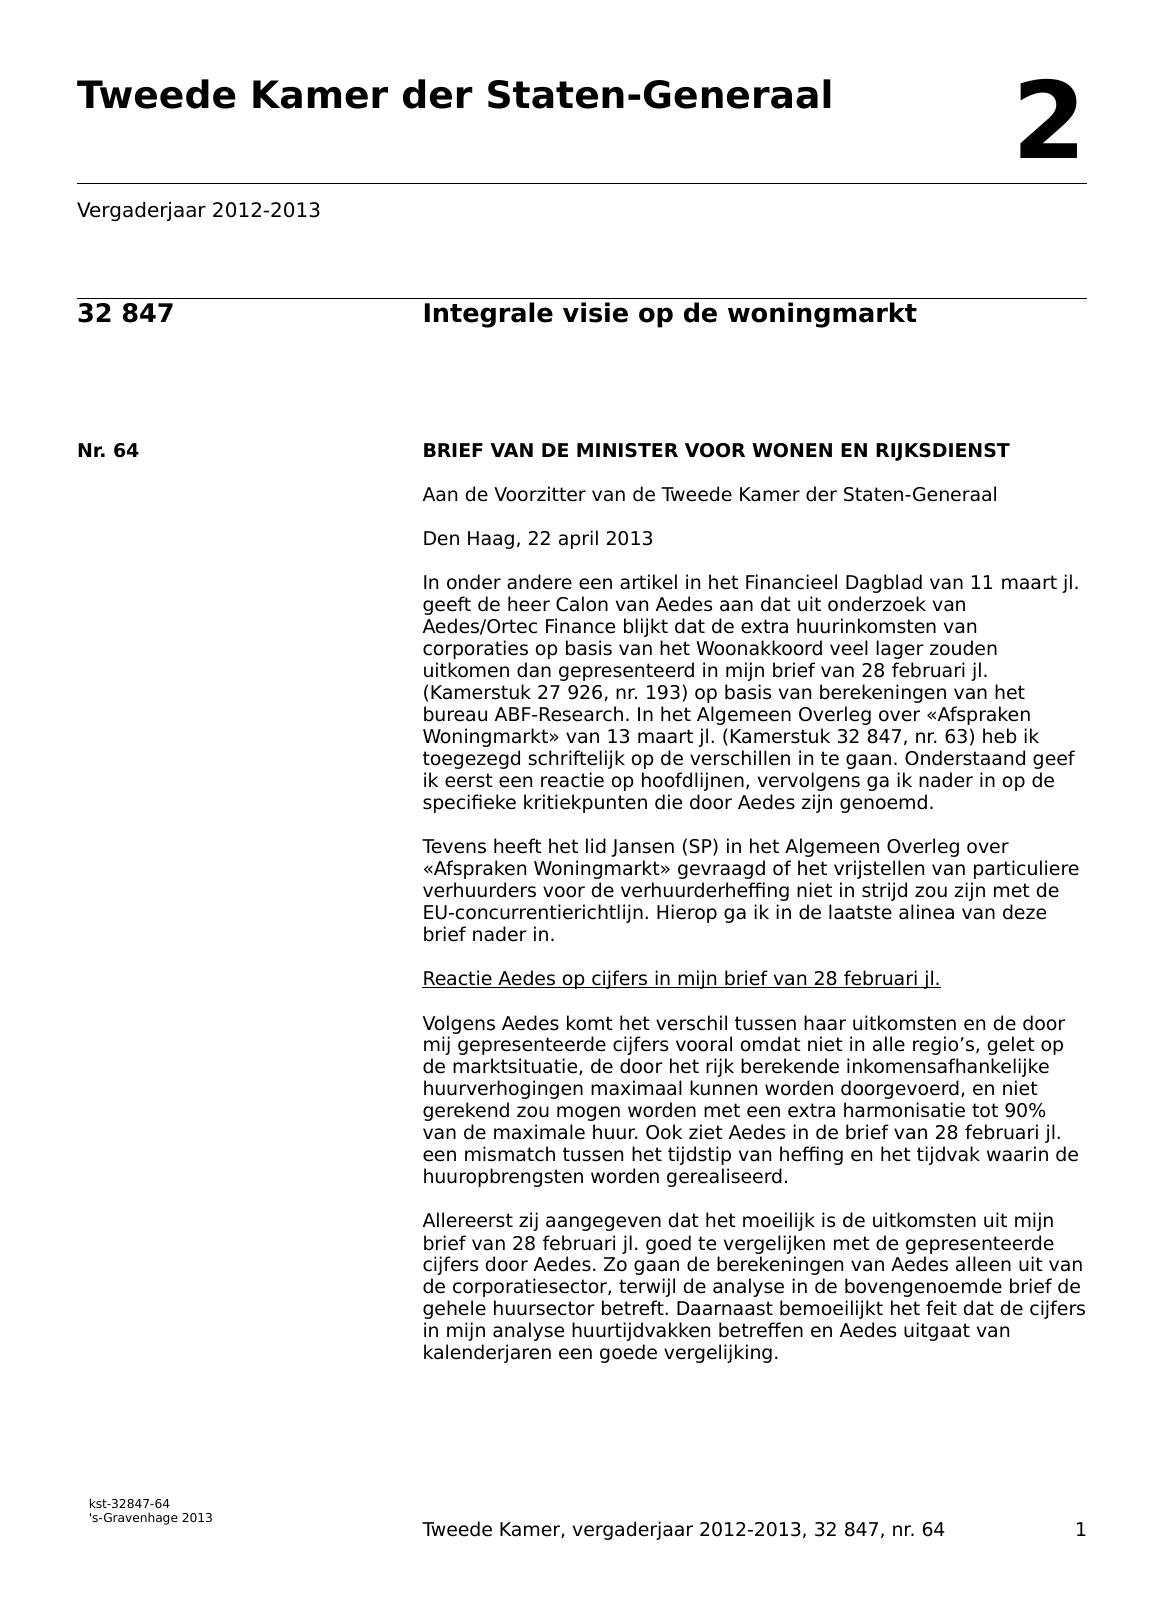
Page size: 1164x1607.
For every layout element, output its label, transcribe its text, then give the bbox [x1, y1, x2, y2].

text kst-32847-64 [88, 1497, 323, 1511]
text Tevens heeft het lid Jansen (SP) in het Algemeen Overleg over «Afspraken Woningmarkt» gevraagd of het vrijstellen van particuliere verhuurders voor de verhuurderheffing niet in strijd zou zijn met de EU-concurrentierichtlijn. Hierop ga ik in de laatste alinea van deze brief nader in. [422, 836, 1087, 946]
text Allereerst zij aangegeven dat het moeilijk is de uitkomsten uit mijn brief van 28 februari jl. goed te vergelijken met de gepresenteerde cijfers door Aedes. Zo gaan de berekeningen van Aedes alleen uit van de corporatiesector, terwijl de analyse in de bovengenoemde brief de gehele huursector betreft. Daarnaast bemoeilijkt het feit dat de cijfers in mijn analyse huurtijdvakken betreffen en Aedes uitgaat van kalenderjaren een goede vergelijking. [422, 1210, 1087, 1364]
text Den Haag, 22 april 2013 [422, 528, 1087, 550]
text In onder andere een artikel in het Financieel Dagblad van 11 maart jl. geeft de heer Calon van Aedes aan dat uit onderzoek van Aedes/Ortec Finance blijkt dat de extra huurinkomsten van corporaties op basis van het Woonakkoord veel lager zouden uitkomen dan gepresenteerd in mijn brief van 28 februari jl. (Kamerstuk 27 926, nr. 193) op basis van berekeningen van het bureau ABF-Research. In het Algemeen Overleg over «Afspraken Woningmarkt» van 13 maart jl. (Kamerstuk 32 847, nr. 63) heb ik toegezegd schriftelijk op de verschillen in te gaan. Onderstaand geef ik eerst een reactie op hoofdlijnen, vervolgens ga ik nader in op de specifieke kritiekpunten die door Aedes zijn genoemd. [422, 572, 1087, 814]
subtitle Nr. 64 BRIEF VAN DE MINISTER VOOR WONEN EN RIJKSDIENST [77, 440, 1087, 462]
text Volgens Aedes komt het verschil tussen haar uitkomsten en de door mij gepresenteerde cijfers vooral omdat niet in alle regio’s, gelet op de marktsituatie, de door het rijk berekende inkomensafhankelijke huurverhogingen maximaal kunnen worden doorgevoerd, en niet gerekend zou mogen worden met een extra harmonisatie tot 90% van de maximale huur. Ook ziet Aedes in de brief van 28 februari jl. een mismatch tussen het tijdstip van heffing en het tijdvak waarin de huuropbrengsten worden gerealiseerd. [422, 1012, 1087, 1188]
table_header Tweede Kamer der Staten-Generaal [77, 59, 886, 183]
subtitle Reactie Aedes op cijfers in mijn brief van 28 februari jl. [422, 968, 1087, 990]
subtitle 32 847 Integrale visie op de woningmarkt [77, 299, 1087, 329]
table_header 2 [886, 59, 1087, 183]
text Aan de Voorzitter van de Tweede Kamer der Staten-Generaal [422, 484, 1087, 506]
text 's-Gravenhage 2013 [88, 1511, 323, 1525]
table_cell Vergaderjaar 2012-2013 [77, 184, 1087, 298]
